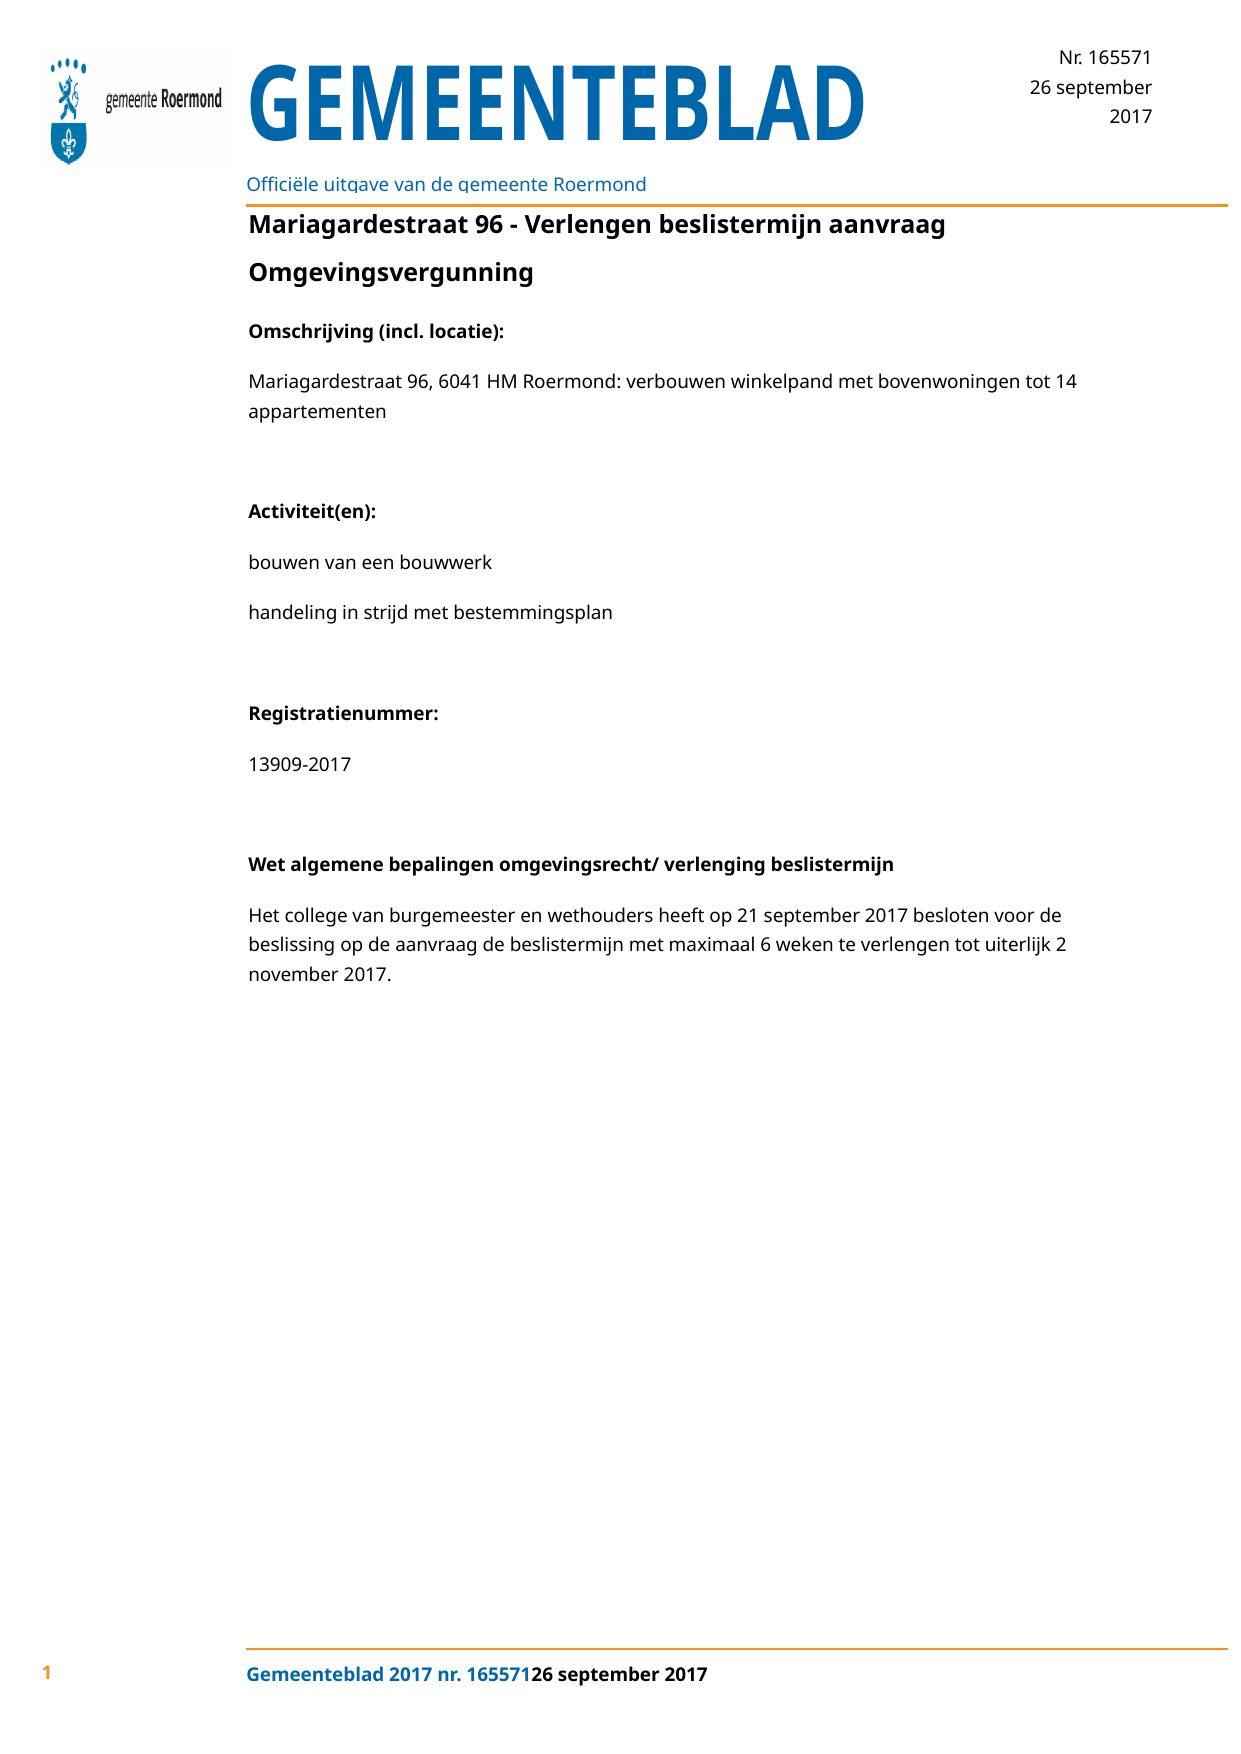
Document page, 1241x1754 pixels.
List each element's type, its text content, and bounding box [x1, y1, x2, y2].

text Wet algemene bepalingen omgevingsrecht/ verlenging beslistermijn [248, 852, 1152, 877]
picture [41, 47, 231, 172]
text 13909-2017 [248, 751, 1152, 777]
text Mariagardestraat 96 - Verlengen beslistermijn aanvraag Omgevingsvergunning [248, 207, 1152, 288]
text Activiteit(en): [248, 499, 1152, 524]
text Omschrijving (incl. locatie): [248, 318, 1152, 344]
text bouwen van een bouwwerk [248, 549, 1152, 575]
text Registratienummer: [248, 700, 1152, 726]
text handeling in strijd met bestemmingsplan [248, 599, 1152, 625]
text Het college van burgemeester en wethouders heeft op 21 september 2017 besloten voor de beslissing op de aanvraag de beslistermijn met maximaal 6 weken te verlengen tot uiterlijk 2 november 2017. [248, 902, 1152, 987]
text Mariagardestraat 96, 6041 HM Roermond: verbouwen winkelpand met bovenwoningen tot 14 appartementen [248, 368, 1152, 424]
